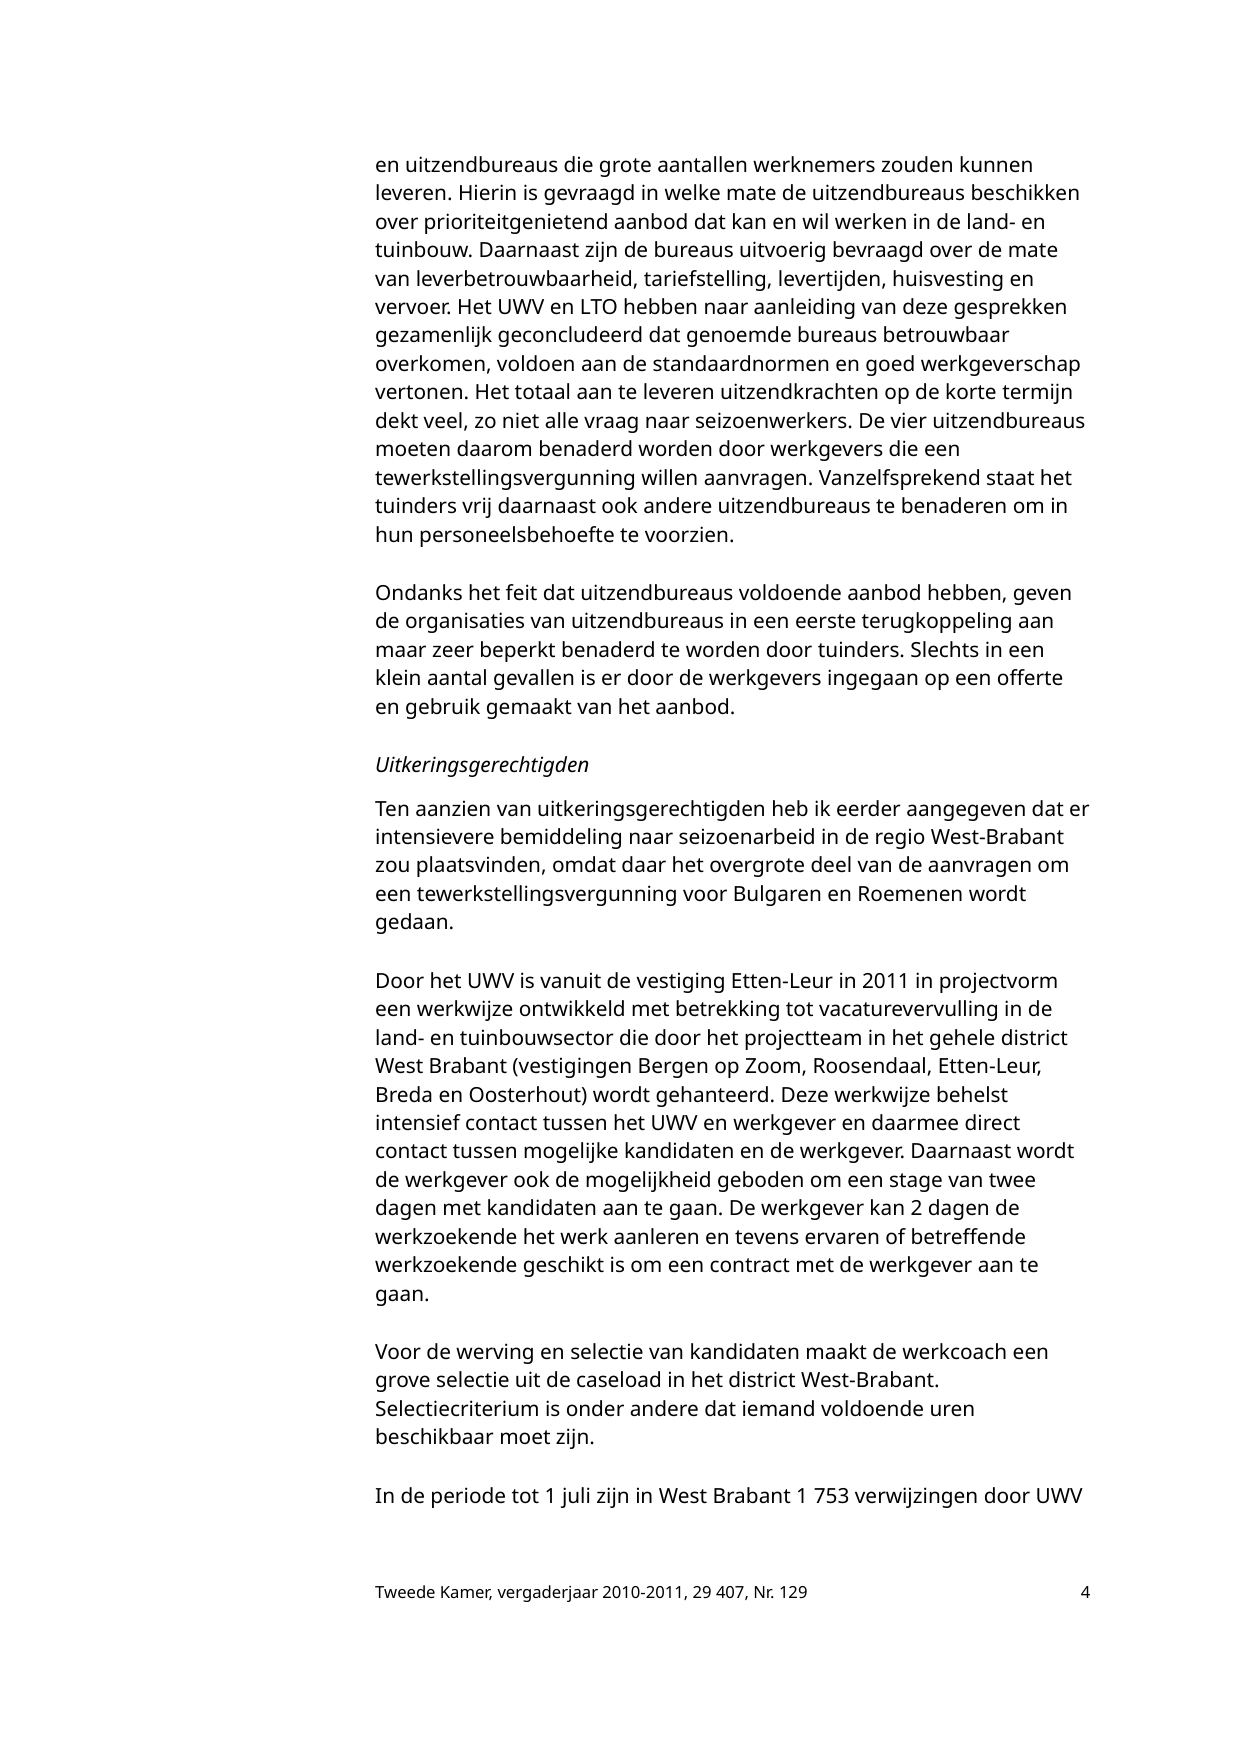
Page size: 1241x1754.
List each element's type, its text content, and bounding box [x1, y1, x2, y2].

text In de periode tot 1 juli zijn in West Brabant 1 753 verwijzingen door UWV [375, 1481, 1090, 1509]
text Door het UWV is vanuit de vestiging Etten-Leur in 2011 in projectvorm een werkwijze ontwikkeld met betrekking tot vacaturevervulling in de land- en tuinbouwsector die door het projectteam in het gehele district West Brabant (vestigingen Bergen op Zoom, Roosendaal, Etten-Leur, Breda en Oosterhout) wordt gehanteerd. Deze werkwijze behelst intensief contact tussen het UWV en werkgever en daarmee direct contact tussen mogelijke kandidaten en de werkgever. Daarnaast wordt de werkgever ook de mogelijkheid geboden om een stage van twee dagen met kandidaten aan te gaan. De werkgever kan 2 dagen de werkzoekende het werk aanleren en tevens ervaren of betreffende werkzoekende geschikt is om een contract met de werkgever aan te gaan. [375, 966, 1090, 1307]
text Ten aanzien van uitkeringsgerechtigden heb ik eerder aangegeven dat er intensievere bemiddeling naar seizoenarbeid in de regio West-Brabant zou plaatsvinden, omdat daar het overgrote deel van de aanvragen om een tewerkstellingsvergunning voor Bulgaren en Roemenen wordt gedaan. [375, 794, 1090, 936]
text en uitzendbureaus die grote aantallen werknemers zouden kunnen leveren. Hierin is gevraagd in welke mate de uitzendbureaus beschikken over prioriteitgenietend aanbod dat kan en wil werken in de land- en tuinbouw. Daarnaast zijn de bureaus uitvoerig bevraagd over de mate van leverbetrouwbaarheid, tariefstelling, levertijden, huisvesting en vervoer. Het UWV en LTO hebben naar aanleiding van deze gesprekken gezamenlijk geconcludeerd dat genoemde bureaus betrouwbaar overkomen, voldoen aan de standaardnormen en goed werkgeverschap vertonen. Het totaal aan te leveren uitzendkrachten op de korte termijn dekt veel, zo niet alle vraag naar seizoenwerkers. De vier uitzendbureaus moeten daarom benaderd worden door werkgevers die een tewerkstellingsvergunning willen aanvragen. Vanzelfsprekend staat het tuinders vrij daarnaast ook andere uitzendbureaus te benaderen om in hun personeelsbehoefte te voorzien. [375, 150, 1090, 548]
text Uitkeringsgerechtigden [375, 750, 1090, 779]
text Voor de werving en selectie van kandidaten maakt de werkcoach een grove selectie uit de caseload in het district West-Brabant. Selectiecriterium is onder andere dat iemand voldoende uren beschikbaar moet zijn. [375, 1337, 1090, 1451]
text Ondanks het feit dat uitzendbureaus voldoende aanbod hebben, geven de organisaties van uitzendbureaus in een eerste terugkoppeling aan maar zeer beperkt benaderd te worden door tuinders. Slechts in een klein aantal gevallen is er door de werkgevers ingegaan op een offerte en gebruik gemaakt van het aanbod. [375, 578, 1090, 720]
